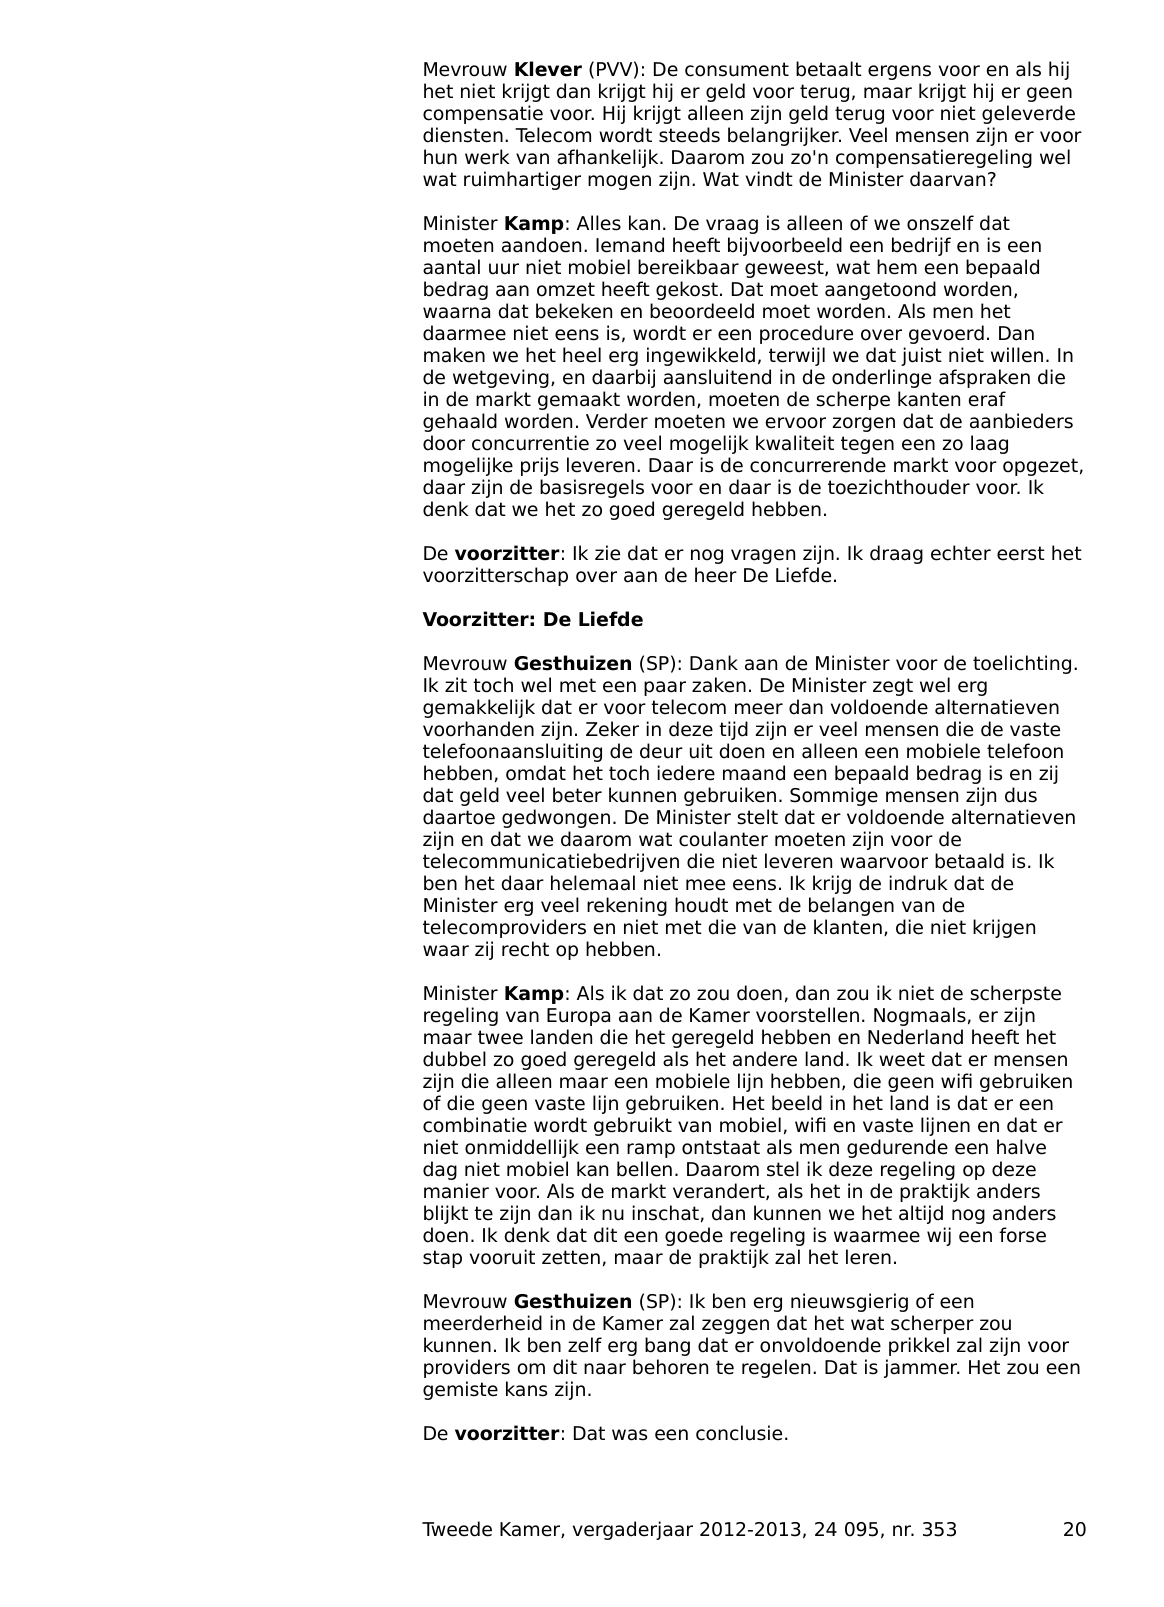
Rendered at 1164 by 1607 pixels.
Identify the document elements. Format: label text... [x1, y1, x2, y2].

text Mevrouw Klever (PVV): De consument betaalt ergens voor en als hij het niet krijgt dan krijgt hij er geld voor terug, maar krijgt hij er geen compensatie voor. Hij krijgt alleen zijn geld terug voor niet geleverde diensten. Telecom wordt steeds belangrijker. Veel mensen zijn er voor hun werk van afhankelijk. Daarom zou zo'n compensatieregeling wel wat ruimhartiger mogen zijn. Wat vindt de Minister daarvan? [422, 59, 1087, 191]
text Minister Kamp: Alles kan. De vraag is alleen of we onszelf dat moeten aandoen. Iemand heeft bijvoorbeeld een bedrijf en is een aantal uur niet mobiel bereikbaar geweest, wat hem een bepaald bedrag aan omzet heeft gekost. Dat moet aangetoond worden, waarna dat bekeken en beoordeeld moet worden. Als men het daarmee niet eens is, wordt er een procedure over gevoerd. Dan maken we het heel erg ingewikkeld, terwijl we dat juist niet willen. In de wetgeving, en daarbij aansluitend in de onderlinge afspraken die in de markt gemaakt worden, moeten de scherpe kanten eraf gehaald worden. Verder moeten we ervoor zorgen dat de aanbieders door concurrentie zo veel mogelijk kwaliteit tegen een zo laag mogelijke prijs leveren. Daar is de concurrerende markt voor opgezet, daar zijn de basisregels voor en daar is de toezichthouder voor. Ik denk dat we het zo goed geregeld hebben. [422, 213, 1087, 521]
text De voorzitter: Dat was een conclusie. [422, 1423, 1087, 1445]
subtitle Voorzitter: De Liefde [422, 609, 1087, 631]
text De voorzitter: Ik zie dat er nog vragen zijn. Ik draag echter eerst het voorzitterschap over aan de heer De Liefde. [422, 543, 1087, 587]
text Mevrouw Gesthuizen (SP): Dank aan de Minister voor de toelichting. Ik zit toch wel met een paar zaken. De Minister zegt wel erg gemakkelijk dat er voor telecom meer dan voldoende alternatieven voorhanden zijn. Zeker in deze tijd zijn er veel mensen die de vaste telefoonaansluiting de deur uit doen en alleen een mobiele telefoon hebben, omdat het toch iedere maand een bepaald bedrag is en zij dat geld veel beter kunnen gebruiken. Sommige mensen zijn dus daartoe gedwongen. De Minister stelt dat er voldoende alternatieven zijn en dat we daarom wat coulanter moeten zijn voor de telecommunicatiebedrijven die niet leveren waarvoor betaald is. Ik ben het daar helemaal niet mee eens. Ik krijg de indruk dat de Minister erg veel rekening houdt met de belangen van de telecomproviders en niet met die van de klanten, die niet krijgen waar zij recht op hebben. [422, 653, 1087, 961]
text Minister Kamp: Als ik dat zo zou doen, dan zou ik niet de scherpste regeling van Europa aan de Kamer voorstellen. Nogmaals, er zijn maar twee landen die het geregeld hebben en Nederland heeft het dubbel zo goed geregeld als het andere land. Ik weet dat er mensen zijn die alleen maar een mobiele lijn hebben, die geen wifi gebruiken of die geen vaste lijn gebruiken. Het beeld in het land is dat er een combinatie wordt gebruikt van mobiel, wifi en vaste lijnen en dat er niet onmiddellijk een ramp ontstaat als men gedurende een halve dag niet mobiel kan bellen. Daarom stel ik deze regeling op deze manier voor. Als de markt verandert, als het in de praktijk anders blijkt te zijn dan ik nu inschat, dan kunnen we het altijd nog anders doen. Ik denk dat dit een goede regeling is waarmee wij een forse stap vooruit zetten, maar de praktijk zal het leren. [422, 983, 1087, 1269]
text Mevrouw Gesthuizen (SP): Ik ben erg nieuwsgierig of een meerderheid in de Kamer zal zeggen dat het wat scherper zou kunnen. Ik ben zelf erg bang dat er onvoldoende prikkel zal zijn voor providers om dit naar behoren te regelen. Dat is jammer. Het zou een gemiste kans zijn. [422, 1291, 1087, 1401]
